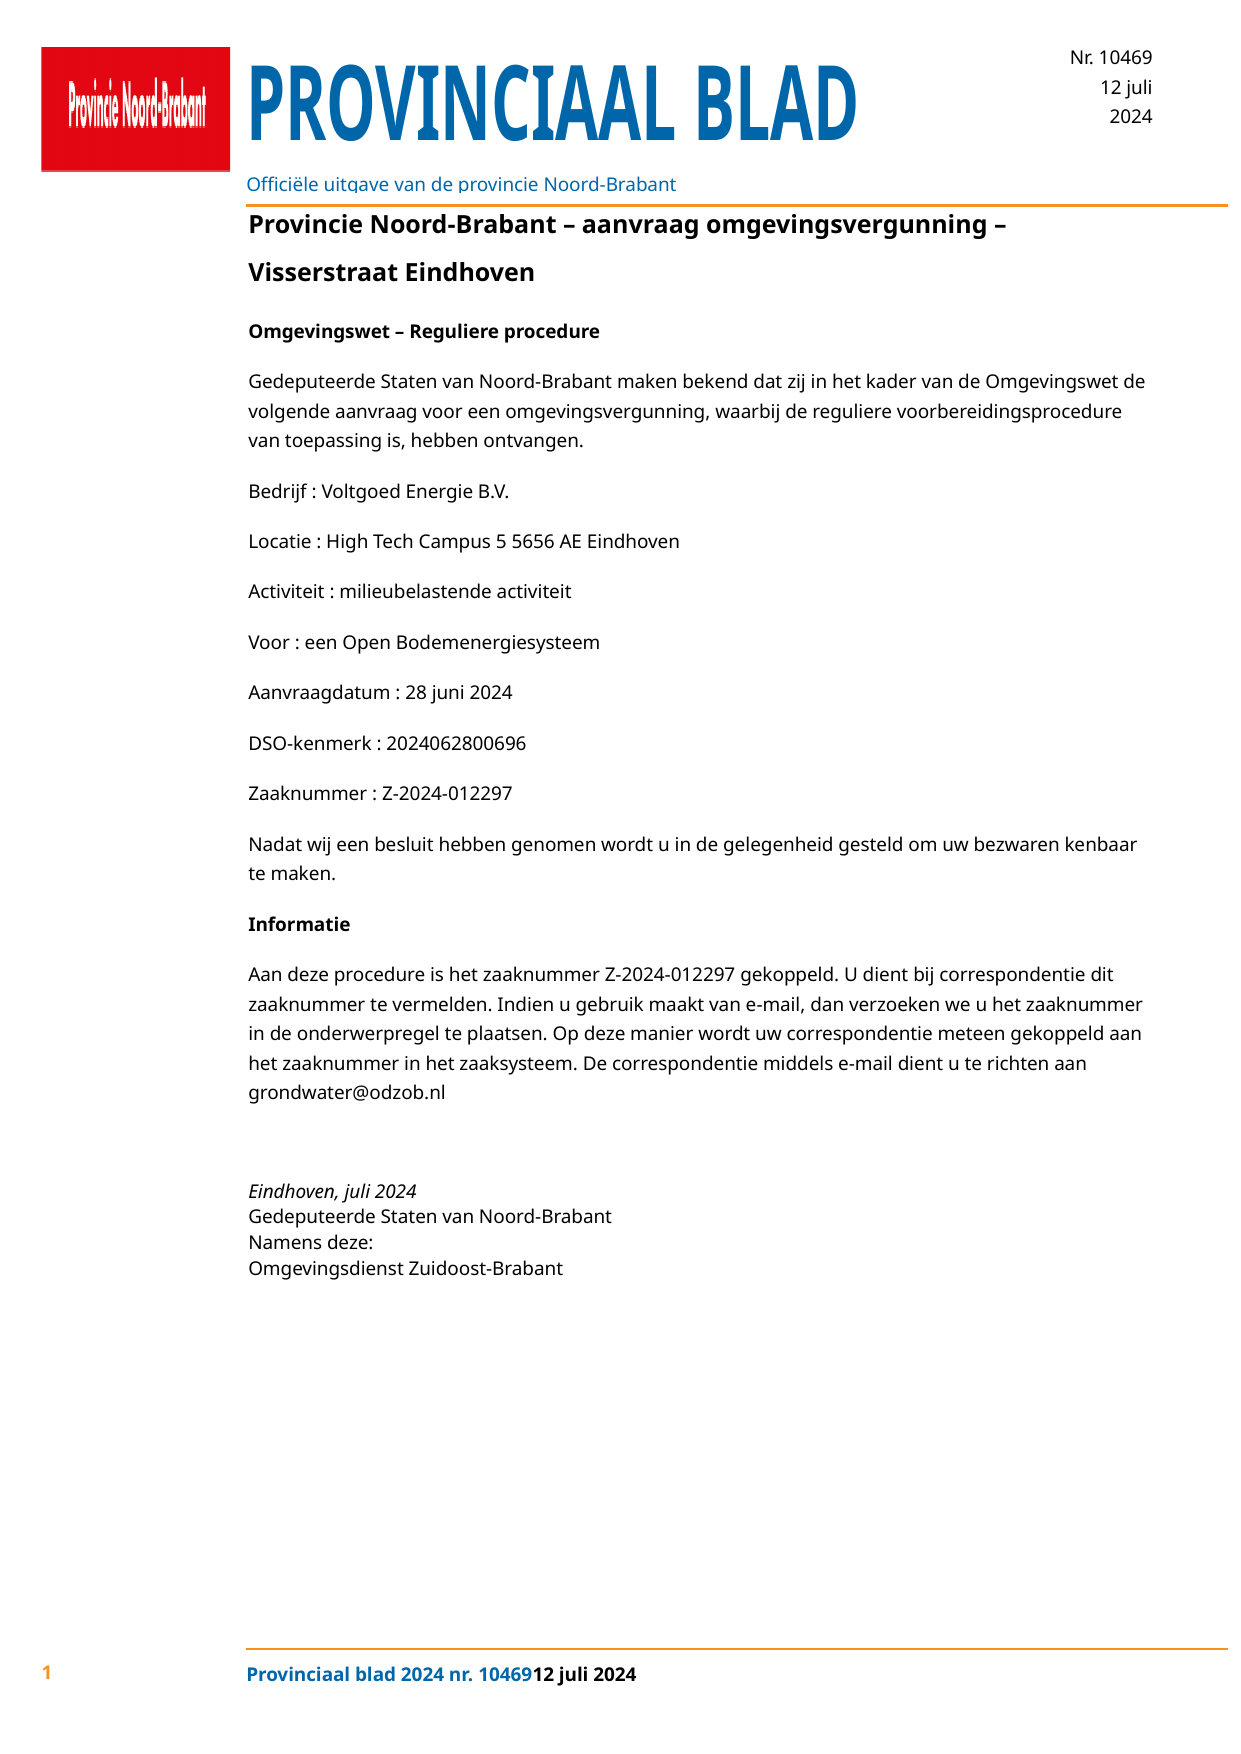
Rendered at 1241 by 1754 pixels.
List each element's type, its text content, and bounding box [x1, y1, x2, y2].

text Namens deze: [248, 1229, 1152, 1255]
text Nadat wij een besluit hebben genomen wordt u in de gelegenheid gesteld om uw bezwaren kenbaar te maken. [248, 831, 1152, 886]
text Gedeputeerde Staten van Noord-Brabant maken bekend dat zij in het kader van de Omgevingswet de volgende aanvraag voor een omgevingsvergunning, waarbij de reguliere voorbereidingsprocedure van toepassing is, hebben ontvangen. [248, 368, 1152, 453]
text Bedrijf : Voltgoed Energie B.V. [248, 478, 1152, 504]
text Aan deze procedure is het zaaknummer Z-2024-012297 gekoppeld. U dient bij correspondentie dit zaaknummer te vermelden. Indien u gebruik maakt van e-mail, dan verzoeken we u het zaaknummer in de onderwerpregel te plaatsen. Op deze manier wordt uw correspondentie meteen gekoppeld aan het zaaknummer in het zaaksysteem. De correspondentie middels e-mail dient u te richten aan grondwater@odzob.nl [248, 961, 1152, 1105]
text Activiteit : milieubelastende activiteit [248, 579, 1152, 604]
text Zaaknummer : Z-2024-012297 [248, 780, 1152, 806]
text Omgevingswet – Reguliere procedure [248, 318, 1152, 344]
picture [41, 47, 231, 172]
text Gedeputeerde Staten van Noord-Brabant [248, 1203, 1152, 1229]
text Informatie [248, 911, 1152, 937]
text Locatie : High Tech Campus 5 5656 AE Eindhoven [248, 528, 1152, 554]
text Voor : een Open Bodemenergiesysteem [248, 629, 1152, 655]
text Aanvraagdatum : 28 juni 2024 [248, 679, 1152, 705]
text Omgevingsdienst Zuidoost-Brabant [248, 1255, 1152, 1281]
text Eindhoven, juli 2024 [248, 1178, 1152, 1203]
text DSO-kenmerk : 2024062800696 [248, 730, 1152, 756]
text Provincie Noord-Brabant – aanvraag omgevingsvergunning – Visserstraat Eindhoven [248, 207, 1152, 288]
